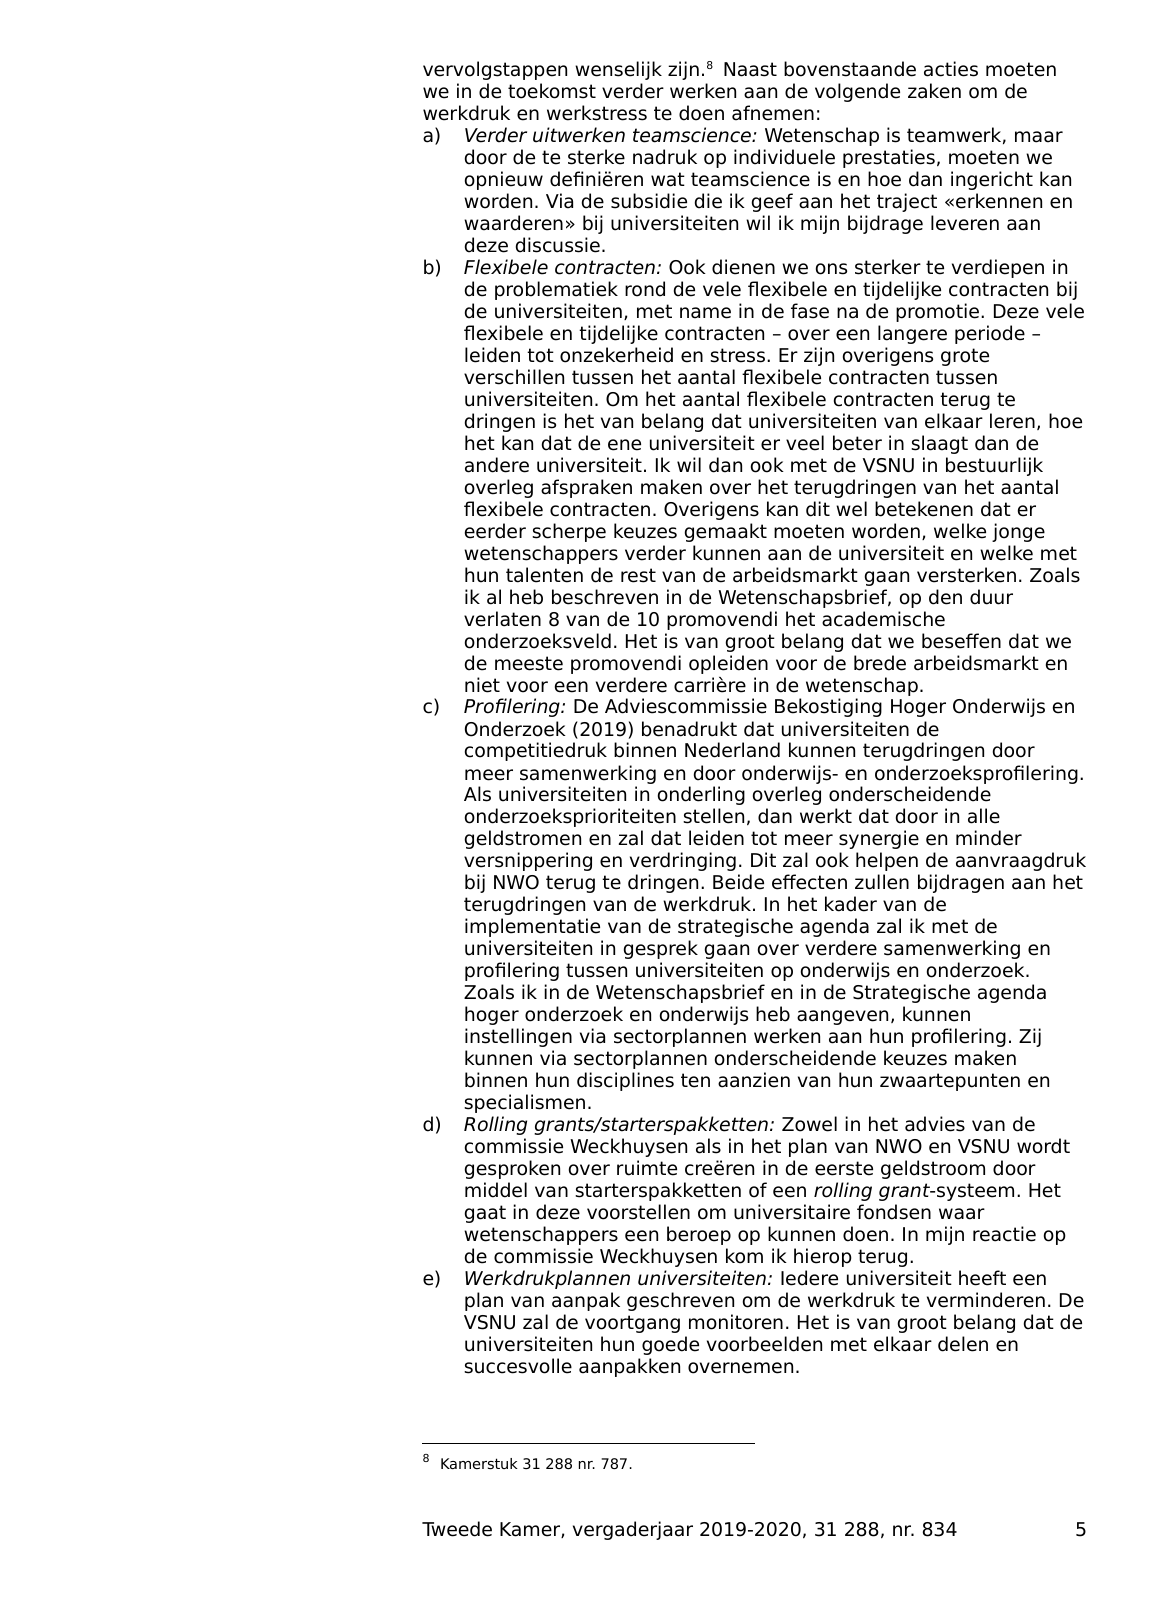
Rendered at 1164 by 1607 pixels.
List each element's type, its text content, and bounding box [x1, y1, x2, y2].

text c) Profilering: De Adviescommissie Bekostiging Hoger Onderwijs en Onderzoek (2019) benadrukt dat universiteiten de competitiedruk binnen Nederland kunnen terugdringen door meer samenwerking en door onderwijs- en onderzoeksprofilering. Als universiteiten in onderling overleg onderscheidende onderzoeksprioriteiten stellen, dan werkt dat door in alle geldstromen en zal dat leiden tot meer synergie en minder versnippering en verdringing. Dit zal ook helpen de aanvraagdruk bij NWO terug te dringen. Beide effecten zullen bijdragen aan het terugdringen van de werkdruk. In het kader van de implementatie van de strategische agenda zal ik met de universiteiten in gesprek gaan over verdere samenwerking en profilering tussen universiteiten op onderwijs en onderzoek. Zoals ik in de Wetenschapsbrief en in de Strategische agenda hoger onderzoek en onderwijs heb aangeven, kunnen instellingen via sectorplannen werken aan hun profilering. Zij kunnen via sectorplannen onderscheidende keuzes maken binnen hun disciplines ten aanzien van hun zwaartepunten en specialismen. [422, 696, 1087, 1114]
text e) Werkdrukplannen universiteiten: Iedere universiteit heeft een plan van aanpak geschreven om de werkdruk te verminderen. De VSNU zal de voortgang monitoren. Het is van groot belang dat de universiteiten hun goede voorbeelden met elkaar delen en succesvolle aanpakken overnemen. [422, 1268, 1087, 1378]
text b) Flexibele contracten: Ook dienen we ons sterker te verdiepen in de problematiek rond de vele flexibele en tijdelijke contracten bij de universiteiten, met name in de fase na de promotie. Deze vele flexibele en tijdelijke contracten – over een langere periode – leiden tot onzekerheid en stress. Er zijn overigens grote verschillen tussen het aantal flexibele contracten tussen universiteiten. Om het aantal flexibele contracten terug te dringen is het van belang dat universiteiten van elkaar leren, hoe het kan dat de ene universiteit er veel beter in slaagt dan de andere universiteit. Ik wil dan ook met de VSNU in bestuurlijk overleg afspraken maken over het terugdringen van het aantal flexibele contracten. Overigens kan dit wel betekenen dat er eerder scherpe keuzes gemaakt moeten worden, welke jonge wetenschappers verder kunnen aan de universiteit en welke met hun talenten de rest van de arbeidsmarkt gaan versterken. Zoals ik al heb beschreven in de Wetenschapsbrief, op den duur verlaten 8 van de 10 promovendi het academische onderzoeksveld. Het is van groot belang dat we beseffen dat we de meeste promovendi opleiden voor de brede arbeidsmarkt en niet voor een verdere carrière in de wetenschap. [422, 257, 1087, 696]
text a) Verder uitwerken teamscience: Wetenschap is teamwerk, maar door de te sterke nadruk op individuele prestaties, moeten we opnieuw definiëren wat teamscience is en hoe dan ingericht kan worden. Via de subsidie die ik geef aan het traject «erkennen en waarderen» bij universiteiten wil ik mijn bijdrage leveren aan deze discussie. [422, 125, 1087, 257]
text d) Rolling grants/starterspakketten: Zowel in het advies van de commissie Weckhuysen als in het plan van NWO en VSNU wordt gesproken over ruimte creëren in de eerste geldstroom door middel van starterspakketten of een rolling grant-systeem. Het gaat in deze voorstellen om universitaire fondsen waar wetenschappers een beroep op kunnen doen. In mijn reactie op de commissie Weckhuysen kom ik hierop terug. [422, 1114, 1087, 1268]
text vervolgstappen wenselijk zijn. Naast bovenstaande acties moeten we in de toekomst verder werken aan de volgende zaken om de werkdruk en werkstress te doen afnemen: [422, 59, 1087, 125]
text Kamerstuk 31 288 nr. 787. [422, 1452, 1087, 1474]
